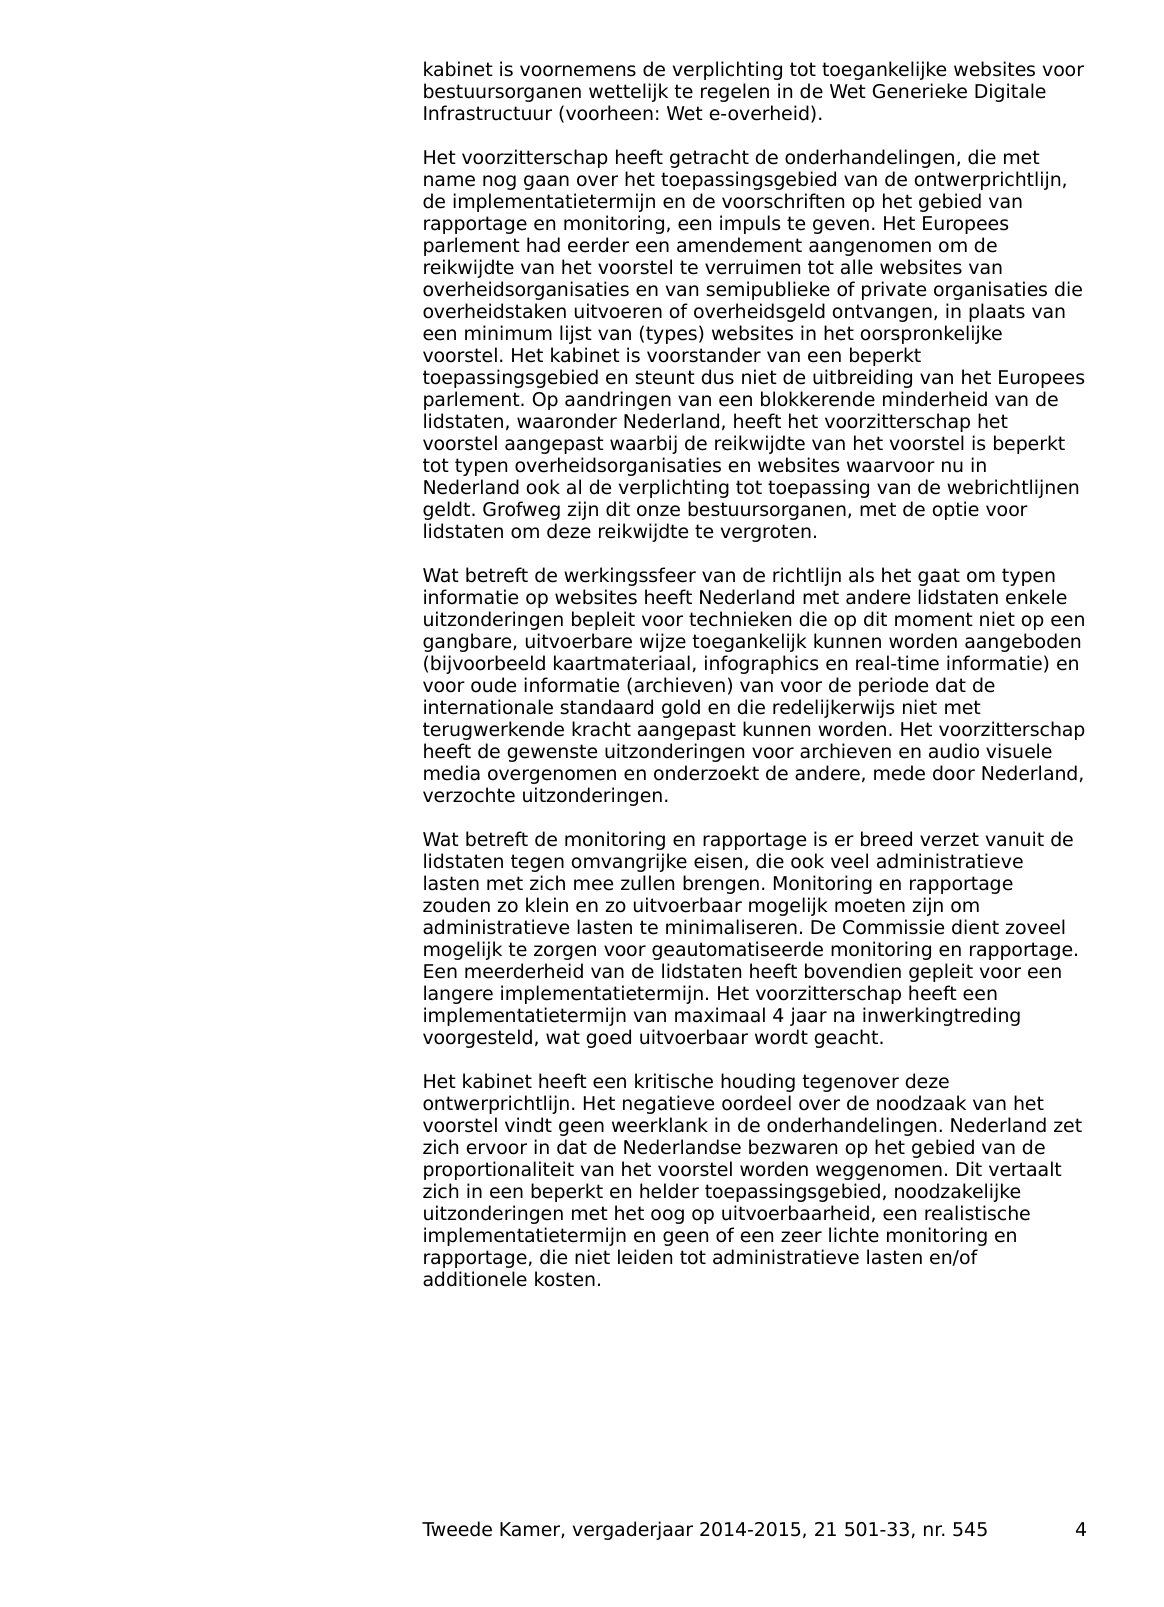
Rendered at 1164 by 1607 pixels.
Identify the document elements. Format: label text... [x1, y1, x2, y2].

text Wat betreft de werkingssfeer van de richtlijn als het gaat om typen informatie op websites heeft Nederland met andere lidstaten enkele uitzonderingen bepleit voor technieken die op dit moment niet op een gangbare, uitvoerbare wijze toegankelijk kunnen worden aangeboden (bijvoorbeeld kaartmateriaal, infographics en real-time informatie) en voor oude informatie (archieven) van voor de periode dat de internationale standaard gold en die redelijkerwijs niet met terugwerkende kracht aangepast kunnen worden. Het voorzitterschap heeft de gewenste uitzonderingen voor archieven en audio visuele media overgenomen en onderzoekt de andere, mede door Nederland, verzochte uitzonderingen. [422, 565, 1087, 807]
text kabinet is voornemens de verplichting tot toegankelijke websites voor bestuursorganen wettelijk te regelen in de Wet Generieke Digitale Infrastructuur (voorheen: Wet e-overheid). [422, 59, 1087, 125]
text Het voorzitterschap heeft getracht de onderhandelingen, die met name nog gaan over het toepassingsgebied van de ontwerprichtlijn, de implementatietermijn en de voorschriften op het gebied van rapportage en monitoring, een impuls te geven. Het Europees parlement had eerder een amendement aangenomen om de reikwijdte van het voorstel te verruimen tot alle websites van overheidsorganisaties en van semipublieke of private organisaties die overheidstaken uitvoeren of overheidsgeld ontvangen, in plaats van een minimum lijst van (types) websites in het oorspronkelijke voorstel. Het kabinet is voorstander van een beperkt toepassingsgebied en steunt dus niet de uitbreiding van het Europees parlement. Op aandringen van een blokkerende minderheid van de lidstaten, waaronder Nederland, heeft het voorzitterschap het voorstel aangepast waarbij de reikwijdte van het voorstel is beperkt tot typen overheidsorganisaties en websites waarvoor nu in Nederland ook al de verplichting tot toepassing van de webrichtlijnen geldt. Grofweg zijn dit onze bestuursorganen, met de optie voor lidstaten om deze reikwijdte te vergroten. [422, 147, 1087, 543]
text Het kabinet heeft een kritische houding tegenover deze ontwerprichtlijn. Het negatieve oordeel over de noodzaak van het voorstel vindt geen weerklank in de onderhandelingen. Nederland zet zich ervoor in dat de Nederlandse bezwaren op het gebied van de proportionaliteit van het voorstel worden weggenomen. Dit vertaalt zich in een beperkt en helder toepassingsgebied, noodzakelijke uitzonderingen met het oog op uitvoerbaarheid, een realistische implementatietermijn en geen of een zeer lichte monitoring en rapportage, die niet leiden tot administratieve lasten en/of additionele kosten. [422, 1071, 1087, 1291]
text Wat betreft de monitoring en rapportage is er breed verzet vanuit de lidstaten tegen omvangrijke eisen, die ook veel administratieve lasten met zich mee zullen brengen. Monitoring en rapportage zouden zo klein en zo uitvoerbaar mogelijk moeten zijn om administratieve lasten te minimaliseren. De Commissie dient zoveel mogelijk te zorgen voor geautomatiseerde monitoring en rapportage. Een meerderheid van de lidstaten heeft bovendien gepleit voor een langere implementatietermijn. Het voorzitterschap heeft een implementatietermijn van maximaal 4 jaar na inwerkingtreding voorgesteld, wat goed uitvoerbaar wordt geacht. [422, 829, 1087, 1049]
